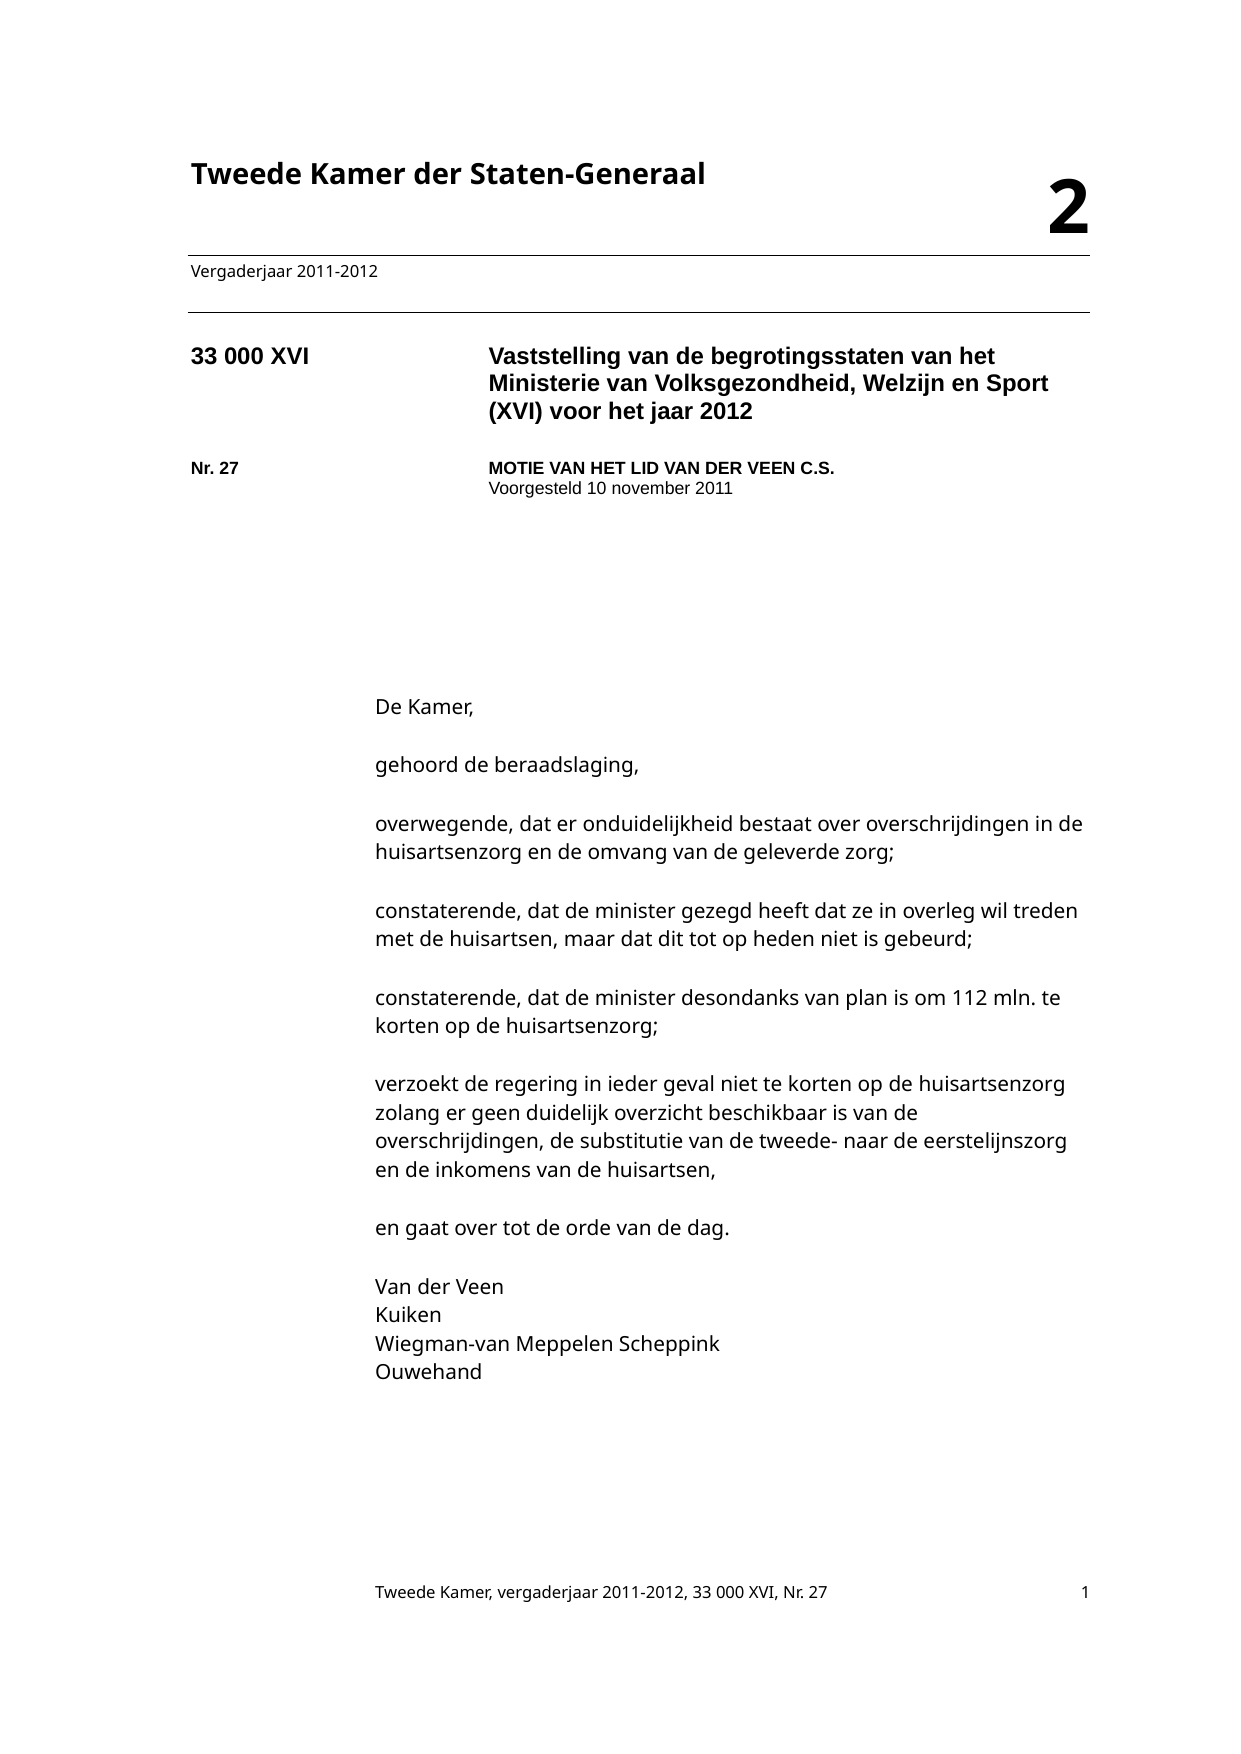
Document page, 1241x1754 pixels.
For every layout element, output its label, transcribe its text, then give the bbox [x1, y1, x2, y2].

text constaterende, dat de minister desondanks van plan is om 112 mln. te korten op de huisartsenzorg; [375, 983, 1090, 1039]
text gehoord de beraadslaging, [375, 751, 1090, 779]
table_cell 33 000 XVI [188, 339, 485, 454]
table_cell [188, 313, 485, 339]
table_cell Vaststelling van de begrotingsstaten van het Ministerie van Volksgezondheid, Welzijn en Sport (XVI) voor het jaar 2012 [485, 339, 1090, 454]
table_cell Vergaderjaar 2011-2012 [188, 256, 485, 312]
text verzoekt de regering in ieder geval niet te korten op de huisartsenzorg zolang er geen duidelijk overzicht beschikbaar is van de overschrijdingen, de substitutie van de tweede- naar de eerstelijnszorg en de inkomens van de huisartsen, [375, 1069, 1090, 1183]
table_cell Nr. 27 [188, 455, 485, 573]
text overwegende, dat er onduidelijkheid bestaat over overschrijdingen in de huisartsenzorg en de omvang van de geleverde zorg; [375, 809, 1090, 866]
text constaterende, dat de minister gezegd heeft dat ze in overleg wil treden met de huisartsen, maar dat dit tot op heden niet is gebeurd; [375, 896, 1090, 953]
text Van der Veen [375, 1272, 1090, 1300]
table_cell [485, 256, 1090, 312]
text De Kamer, [375, 692, 1090, 721]
text Kuiken [375, 1300, 1090, 1329]
text Wiegman-van Meppelen Scheppink [375, 1329, 1090, 1357]
text Ouwehand [375, 1357, 1090, 1386]
table_header Tweede Kamer der Staten-Generaal [188, 150, 909, 255]
text en gaat over tot de orde van de dag. [375, 1213, 1090, 1242]
table_cell [485, 313, 1090, 339]
table_header 2 [910, 150, 1090, 255]
table_cell MOTIE VAN HET LID VAN DER VEEN C.S. Voorgesteld 10 november 2011 [485, 455, 1090, 573]
